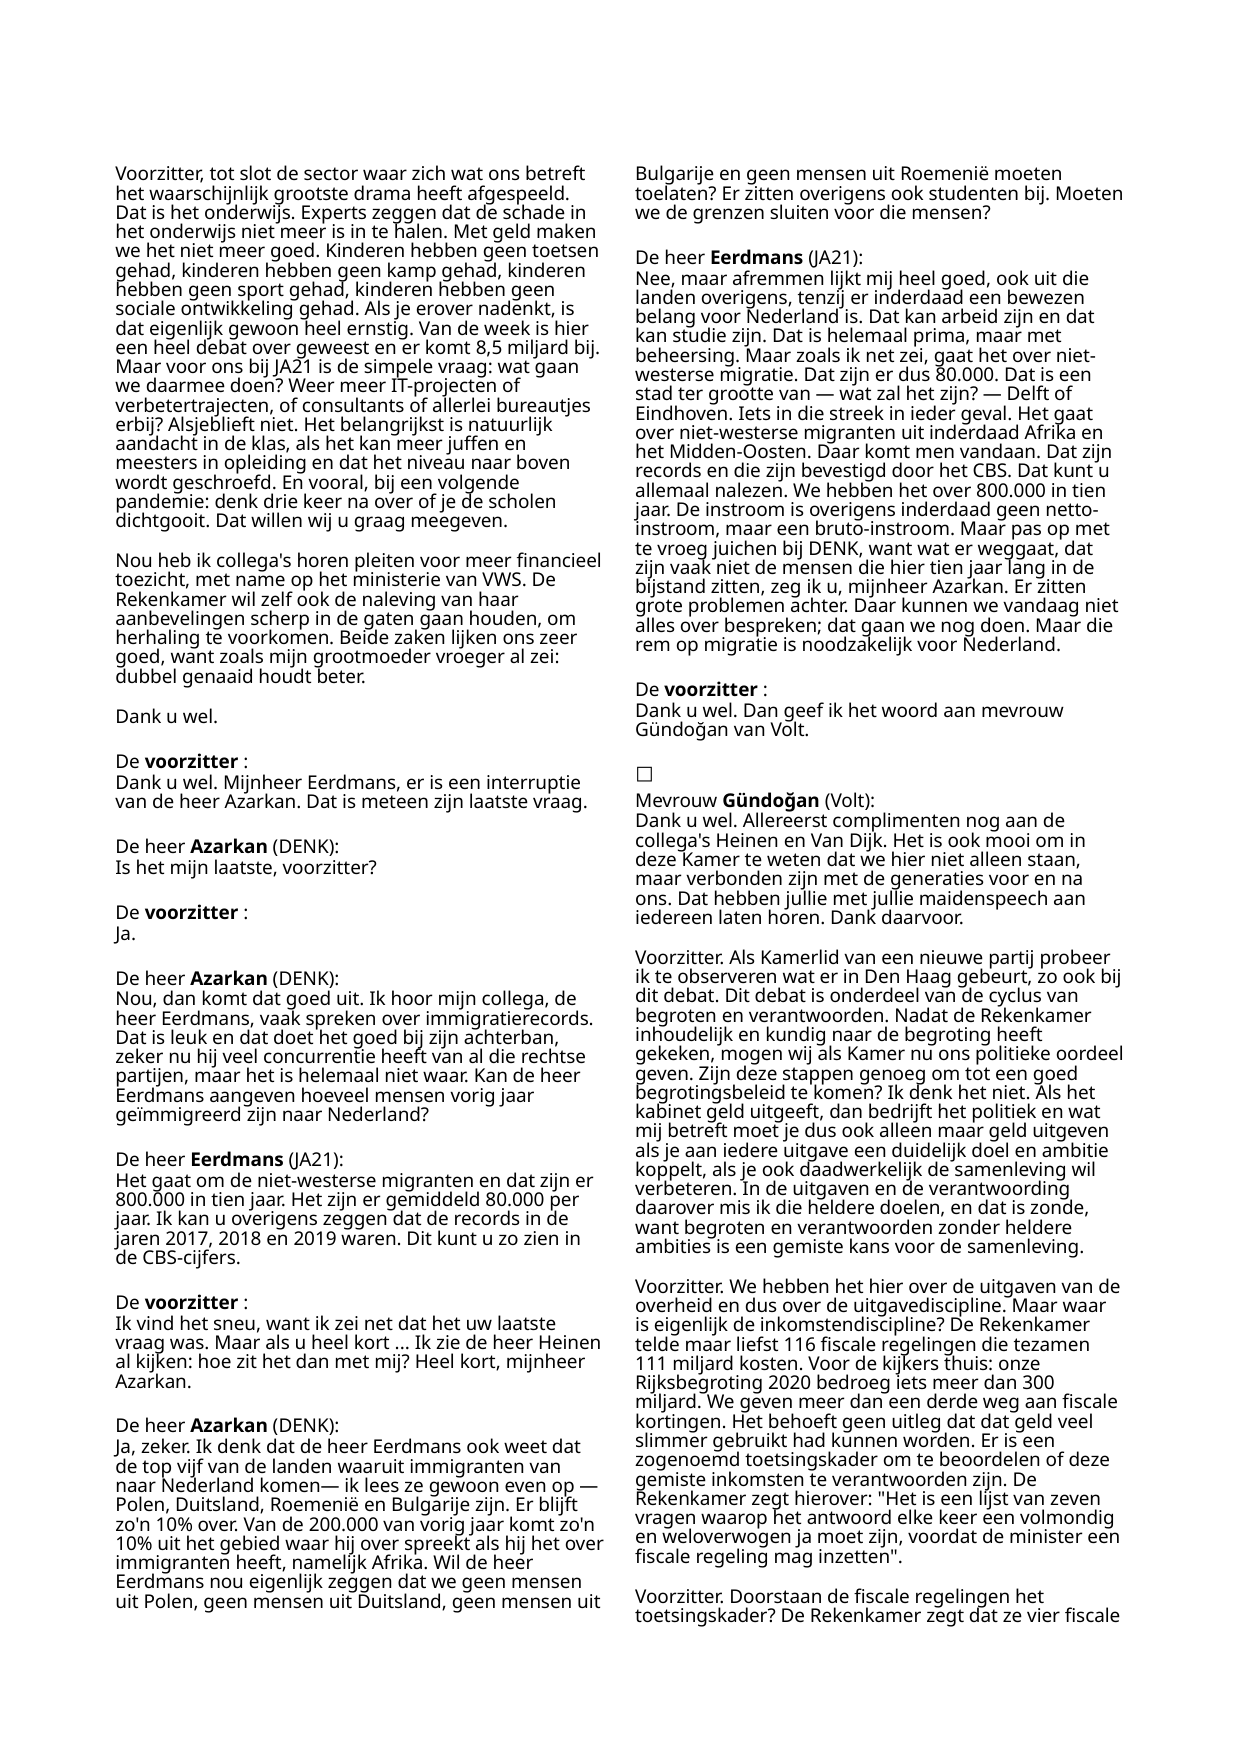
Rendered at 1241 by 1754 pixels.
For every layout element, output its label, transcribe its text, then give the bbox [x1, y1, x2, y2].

text Nou, dan komt dat goed uit. Ik hoor mijn collega, de heer Eerdmans, vaak spreken over immigratierecords. Dat is leuk en dat doet het goed bij zijn achterban, zeker nu hij veel concurrentie heeft van al die rechtse partijen, maar het is helemaal niet waar. Kan de heer Eerdmans aangeven hoeveel mensen vorig jaar geïmmigreerd zijn naar Nederland? [115, 990, 605, 1125]
text Het gaat om de niet-westerse migranten en dat zijn er 800.000 in tien jaar. Het zijn er gemiddeld 80.000 per jaar. Ik kan u overigens zeggen dat de records in de jaren 2017, 2018 en 2019 waren. Dit kunt u zo zien in de CBS-cijfers. [115, 1172, 605, 1268]
text Dank u wel. Dan geef ik het woord aan mevrouw Gündoğan van Volt. [635, 702, 1125, 740]
text De heer Eerdmans (JA21): [115, 1146, 605, 1172]
text Nee, maar afremmen lijkt mij heel goed, ook uit die landen overigens, tenzij er inderdaad een bewezen belang voor Nederland is. Dat kan arbeid zijn en dat kan studie zijn. Dat is helemaal prima, maar met beheersing. Maar zoals ik net zei, gaat het over niet-westerse migratie. Dat zijn er dus 80.000. Dat is een stad ter grootte van — wat zal het zijn? — Delft of Eindhoven. Iets in die streek in ieder geval. Het gaat over niet-westerse migranten uit inderdaad Afrika en het Midden-Oosten. Daar komt men vandaan. Dat zijn records en die zijn bevestigd door het CBS. Dat kunt u allemaal nalezen. We hebben het over 800.000 in tien jaar. De instroom is overigens inderdaad geen netto-instroom, maar een bruto-instroom. Maar pas op met te vroeg juichen bij DENK, want wat er weggaat, dat zijn vaak niet de mensen die hier tien jaar lang in de bijstand zitten, zeg ik u, mijnheer Azarkan. Er zitten grote problemen achter. Daar kunnen we vandaag niet alles over bespreken; dat gaan we nog doen. Maar die rem op migratie is noodzakelijk voor Nederland. [635, 270, 1125, 655]
text De voorzitter : [635, 676, 1125, 702]
text De heer Eerdmans (JA21): [635, 244, 1125, 270]
text Bulgarije en geen mensen uit Roemenië moeten toelaten? Er zitten overigens ook studenten bij. Moeten we de grenzen sluiten voor die mensen? [635, 165, 1125, 223]
text De heer Azarkan (DENK): [115, 965, 605, 990]
text Voorzitter. Als Kamerlid van een nieuwe partij probeer ik te observeren wat er in Den Haag gebeurt, zo ook bij dit debat. Dit debat is onderdeel van de cyclus van begroten en verantwoorden. Nadat de Rekenkamer inhoudelijk en kundig naar de begroting heeft gekeken, mogen wij als Kamer nu ons politieke oordeel geven. Zijn deze stappen genoeg om tot een goed begrotingsbeleid te komen? Ik denk het niet. Als het kabinet geld uitgeeft, dan bedrijft het politiek en wat mij betreft moet je dus ook alleen maar geld uitgeven als je aan iedere uitgave een duidelijk doel en ambitie koppelt, als je ook daadwerkelijk de samenleving wil verbeteren. In de uitgaven en de verantwoording daarover mis ik die heldere doelen, en dat is zonde, want begroten en verantwoorden zonder heldere ambities is een gemiste kans voor de samenleving. [635, 949, 1125, 1257]
text Is het mijn laatste, voorzitter? [115, 859, 605, 878]
text Dank u wel. [115, 708, 605, 727]
text Mevrouw Gündoğan (Volt): [635, 787, 1125, 812]
text De heer Azarkan (DENK): [115, 1413, 605, 1438]
text De heer Azarkan (DENK): [115, 833, 605, 859]
text Ja. [115, 924, 605, 944]
text Voorzitter. Doorstaan de fiscale regelingen het toetsingskader? De Rekenkamer zegt dat ze vier fiscale [635, 1588, 1125, 1626]
text De voorzitter : [115, 748, 605, 774]
text Voorzitter, tot slot de sector waar zich wat ons betreft het waarschijnlijk grootste drama heeft afgespeeld. Dat is het onderwijs. Experts zeggen dat de schade in het onderwijs niet meer is in te halen. Met geld maken we het niet meer goed. Kinderen hebben geen toetsen gehad, kinderen hebben geen kamp gehad, kinderen hebben geen sport gehad, kinderen hebben geen sociale ontwikkeling gehad. Als je erover nadenkt, is dat eigenlijk gewoon heel ernstig. Van de week is hier een heel debat over geweest en er komt 8,5 miljard bij. Maar voor ons bij JA21 is de simpele vraag: wat gaan we daarmee doen? Weer meer IT-projecten of verbetertrajecten, of consultants of allerlei bureautjes erbij? Alsjeblieft niet. Het belangrijkst is natuurlijk aandacht in de klas, als het kan meer juffen en meesters in opleiding en dat het niveau naar boven wordt geschroefd. En vooral, bij een volgende pandemie: denk drie keer na over of je de scholen dichtgooit. Dat willen wij u graag meegeven. [115, 165, 605, 531]
text Ik vind het sneu, want ik zei net dat het uw laatste vraag was. Maar als u heel kort ... Ik zie de heer Heinen al kijken: hoe zit het dan met mij? Heel kort, mijnheer Azarkan. [115, 1315, 605, 1392]
text ⬜ [635, 761, 1125, 787]
text Ja, zeker. Ik denk dat de heer Eerdmans ook weet dat de top vijf van de landen waaruit immigranten van naar Nederland komen— ik lees ze gewoon even op — Polen, Duitsland, Roemenië en Bulgarije zijn. Er blijft zo'n 10% over. Van de 200.000 van vorig jaar komt zo'n 10% uit het gebied waar hij over spreekt als hij het over immigranten heeft, namelijk Afrika. Wil de heer Eerdmans nou eigenlijk zeggen dat we geen mensen uit Polen, geen mensen uit Duitsland, geen mensen uit [115, 1438, 605, 1612]
text Voorzitter. We hebben het hier over de uitgaven van de overheid en dus over de uitgavediscipline. Maar waar is eigenlijk de inkomstendiscipline? De Rekenkamer telde maar liefst 116 fiscale regelingen die tezamen 111 miljard kosten. Voor de kijkers thuis: onze Rijksbegroting 2020 bedroeg iets meer dan 300 miljard. We geven meer dan een derde weg aan fiscale kortingen. Het behoeft geen uitleg dat dat geld veel slimmer gebruikt had kunnen worden. Er is een zogenoemd toetsingskader om te beoordelen of deze gemiste inkomsten te verantwoorden zijn. De Rekenkamer zegt hierover: "Het is een lijst van zeven vragen waarop het antwoord elke keer een volmondig en weloverwogen ja moet zijn, voordat de minister een fiscale regeling mag inzetten". [635, 1278, 1125, 1567]
text De voorzitter : [115, 899, 605, 924]
text De voorzitter : [115, 1289, 605, 1315]
text Dank u wel. Allereerst complimenten nog aan de collega's Heinen en Van Dijk. Het is ook mooi om in deze Kamer te weten dat we hier niet alleen staan, maar verbonden zijn met de generaties voor en na ons. Dat hebben jullie met jullie maidenspeech aan iedereen laten horen. Dank daarvoor. [635, 812, 1125, 928]
text Dank u wel. Mijnheer Eerdmans, er is een interruptie van de heer Azarkan. Dat is meteen zijn laatste vraag. [115, 774, 605, 812]
text Nou heb ik collega's horen pleiten voor meer financieel toezicht, met name op het ministerie van VWS. De Rekenkamer wil zelf ook de naleving van haar aanbevelingen scherp in de gaten gaan houden, om herhaling te voorkomen. Beide zaken lijken ons zeer goed, want zoals mijn grootmoeder vroeger al zei: dubbel genaaid houdt beter. [115, 552, 605, 687]
